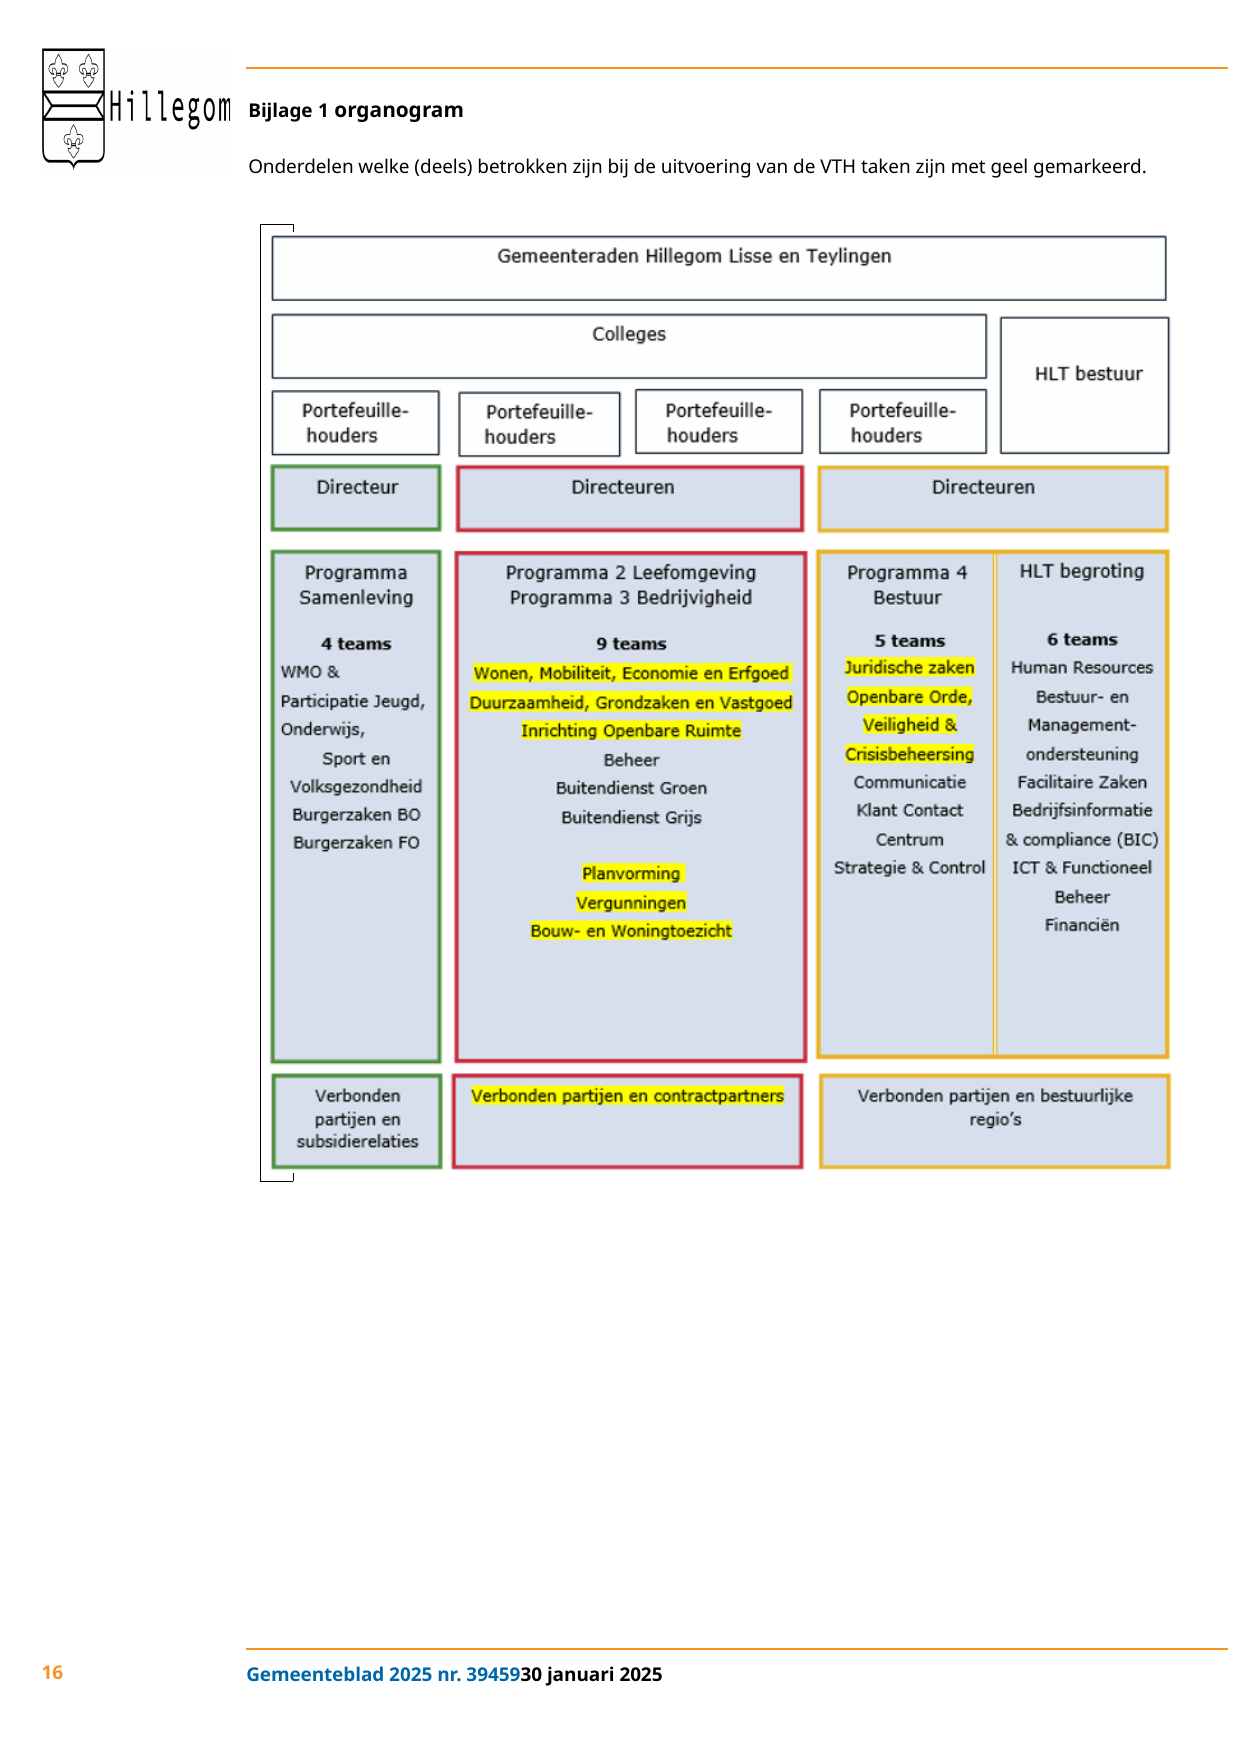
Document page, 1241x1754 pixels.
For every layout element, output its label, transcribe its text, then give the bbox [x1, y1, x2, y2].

text Onderdelen welke (deels) betrokken zijn bij de uitvoering van de VTH taken zijn met geel gemarkeerd. [248, 153, 1152, 179]
text Bijlage 1 organogram [248, 95, 1152, 123]
picture [268, 232, 1173, 1173]
picture [41, 47, 231, 172]
